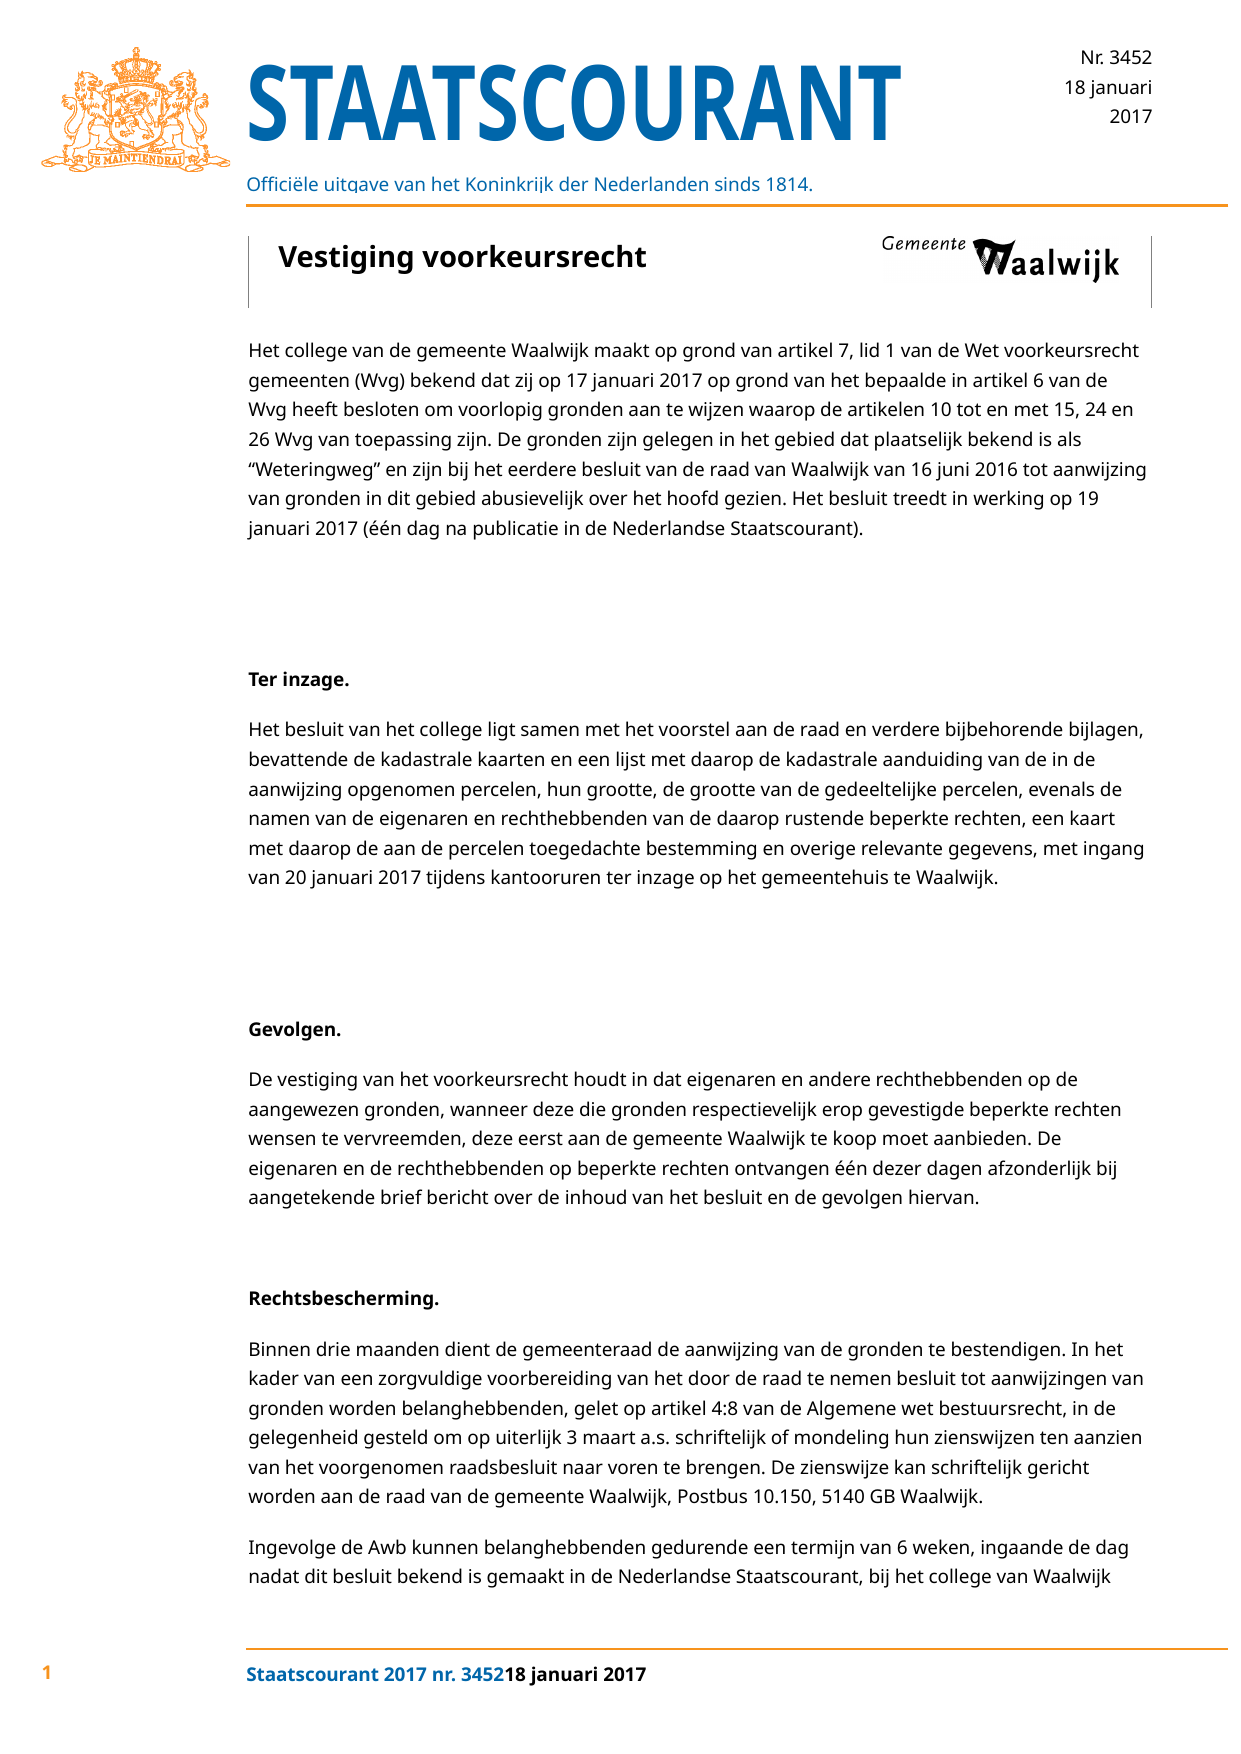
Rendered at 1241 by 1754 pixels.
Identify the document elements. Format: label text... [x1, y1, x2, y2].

text Het college van de gemeente Waalwijk maakt op grond van arti­kel 7, lid 1 van de Wet voorkeursrecht gemeenten (Wvg) bekend dat zij op 17 januari 2017 op grond van het bepaalde in artikel 6 van de Wvg heeft besloten om voorlopig gronden aan te wijzen waarop de artikelen 10 tot en met 15, 24 en 26 Wvg van toepassing zijn. De gronden zijn gelegen in het gebied dat plaatselijk bekend is als “Weteringweg” en zijn bij het eerdere besluit van de raad van Waalwijk van 16 juni 2016 tot aanwijzing van gronden in dit gebied abusievelijk over het hoofd gezien. Het besluit treedt in werking op 19 januari 2017 (één dag na publicatie in de Nederlandse Staatscourant). [248, 337, 1152, 541]
picture [882, 236, 1119, 283]
table_header [850, 236, 1151, 308]
text Rechtsbescherming. [248, 1285, 1152, 1311]
text Binnen drie maanden dient de gemeenteraad de aanwijzing van de gronden te bestendigen. In het kader van een zorgvuldige voorbereiding van het door de raad te nemen besluit tot aanwijzingen van gronden worden belanghebbenden, gelet op artikel 4:8 van de Algemene wet bestuursrecht, in de gelegenheid gesteld om op uiterlijk 3 maart a.s. schriftelijk of mondeling hun zienswijzen ten aanzien van het voorgenomen raadsbesluit naar voren te brengen. De zienswijze kan schriftelijk gericht worden aan de raad van de gemeente Waalwijk, Postbus 10.150, 5140 GB Waalwijk. [248, 1336, 1152, 1509]
text Ter inzage. [248, 666, 1152, 692]
picture [41, 47, 231, 172]
text De vestiging van het voorkeursrecht houdt in dat eigenaren en andere rechthebbenden op de aangewezen gronden, wanneer deze die gronden respectievelijk erop gevestigde beperkte rechten wensen te vervreemden, deze eerst aan de gemeente Waalwijk te koop moet aanbieden. De eigenaren en de rechthebbenden op beperkte rechten ontvangen één dezer dagen afzonderlijk bij aangetekende brief bericht over de inhoud van het besluit en de gevolgen hiervan. [248, 1066, 1152, 1210]
text Gevolgen. [248, 1016, 1152, 1042]
table_header Vestiging voorkeursrecht [249, 236, 850, 308]
text Het besluit van het college ligt samen met het voorstel aan de raad en verdere bijbehorende bijlagen, bevat­ten­de de kadastrale kaarten en een lijst met daarop de kadastrale aanduiding van de in de aanwijzing opgenomen percelen, hun grootte, de grootte van de gedeeltelijke percelen, evenals de namen van de eigenaren en rechthebbenden van de daarop rustende beperkte rechten, een kaart met daarop de aan de percelen toegedachte bestemming en overige relevante gegevens, met ingang van 20 januari 2017 tijdens kantooruren ter inzage op het gemeentehuis te Waalwijk. [248, 717, 1152, 890]
text Ingevolge de Awb kunnen belanghebbenden gedurende een termijn van 6 weken, ingaande de dag nadat dit besluit bekend is gemaakt in de Nederlandse Staatscourant, bij het college van Waalwijk [248, 1534, 1152, 1589]
